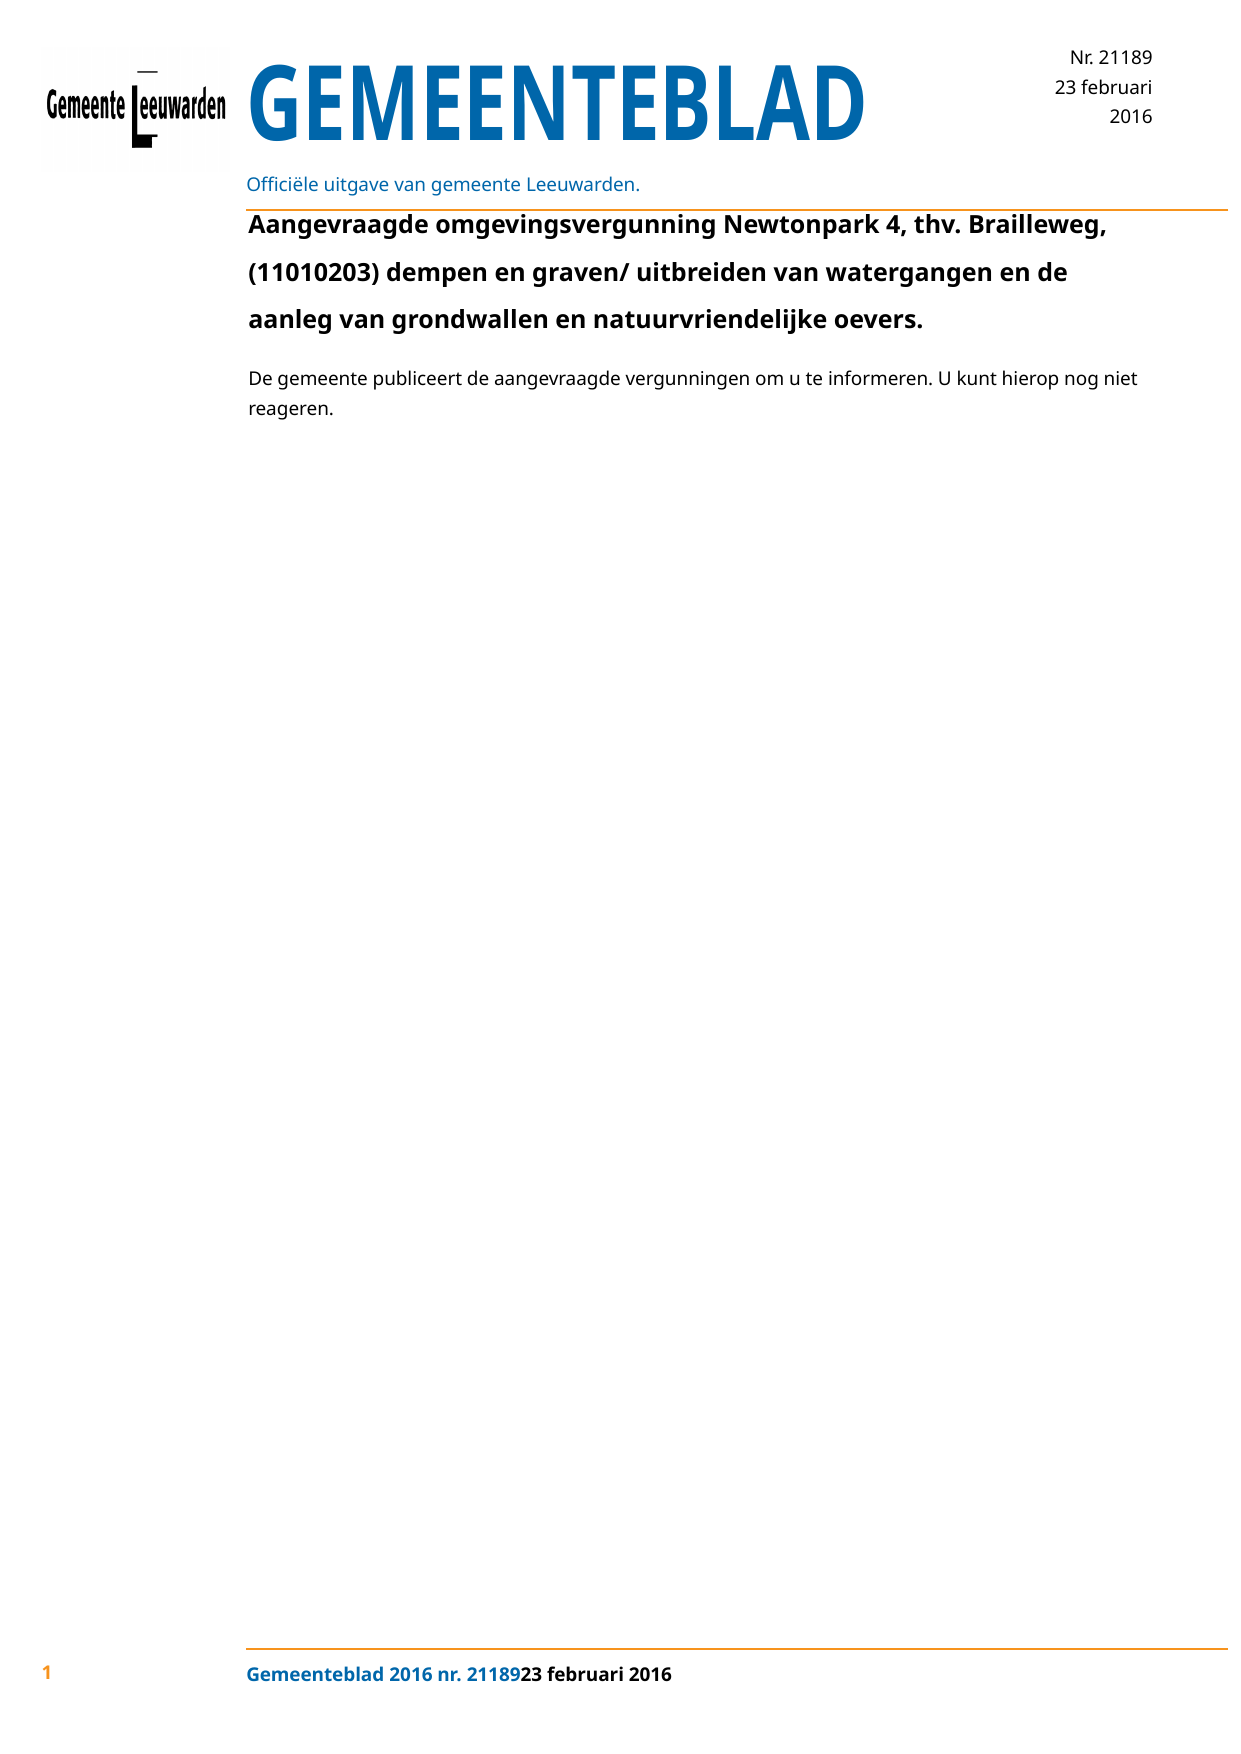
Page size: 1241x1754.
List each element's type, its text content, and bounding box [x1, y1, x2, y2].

picture [41, 47, 231, 172]
text De gemeente publiceert de aangevraagde vergunningen om u te informeren. U kunt hierop nog niet reageren. [248, 366, 1152, 421]
text Aangevraagde omgevingsvergunning Newtonpark 4, thv. Brailleweg,(11010203) dempen en graven/ uitbreiden van watergangen en de aanleg van grondwallen en natuurvriendelijke oevers. [248, 211, 1152, 336]
